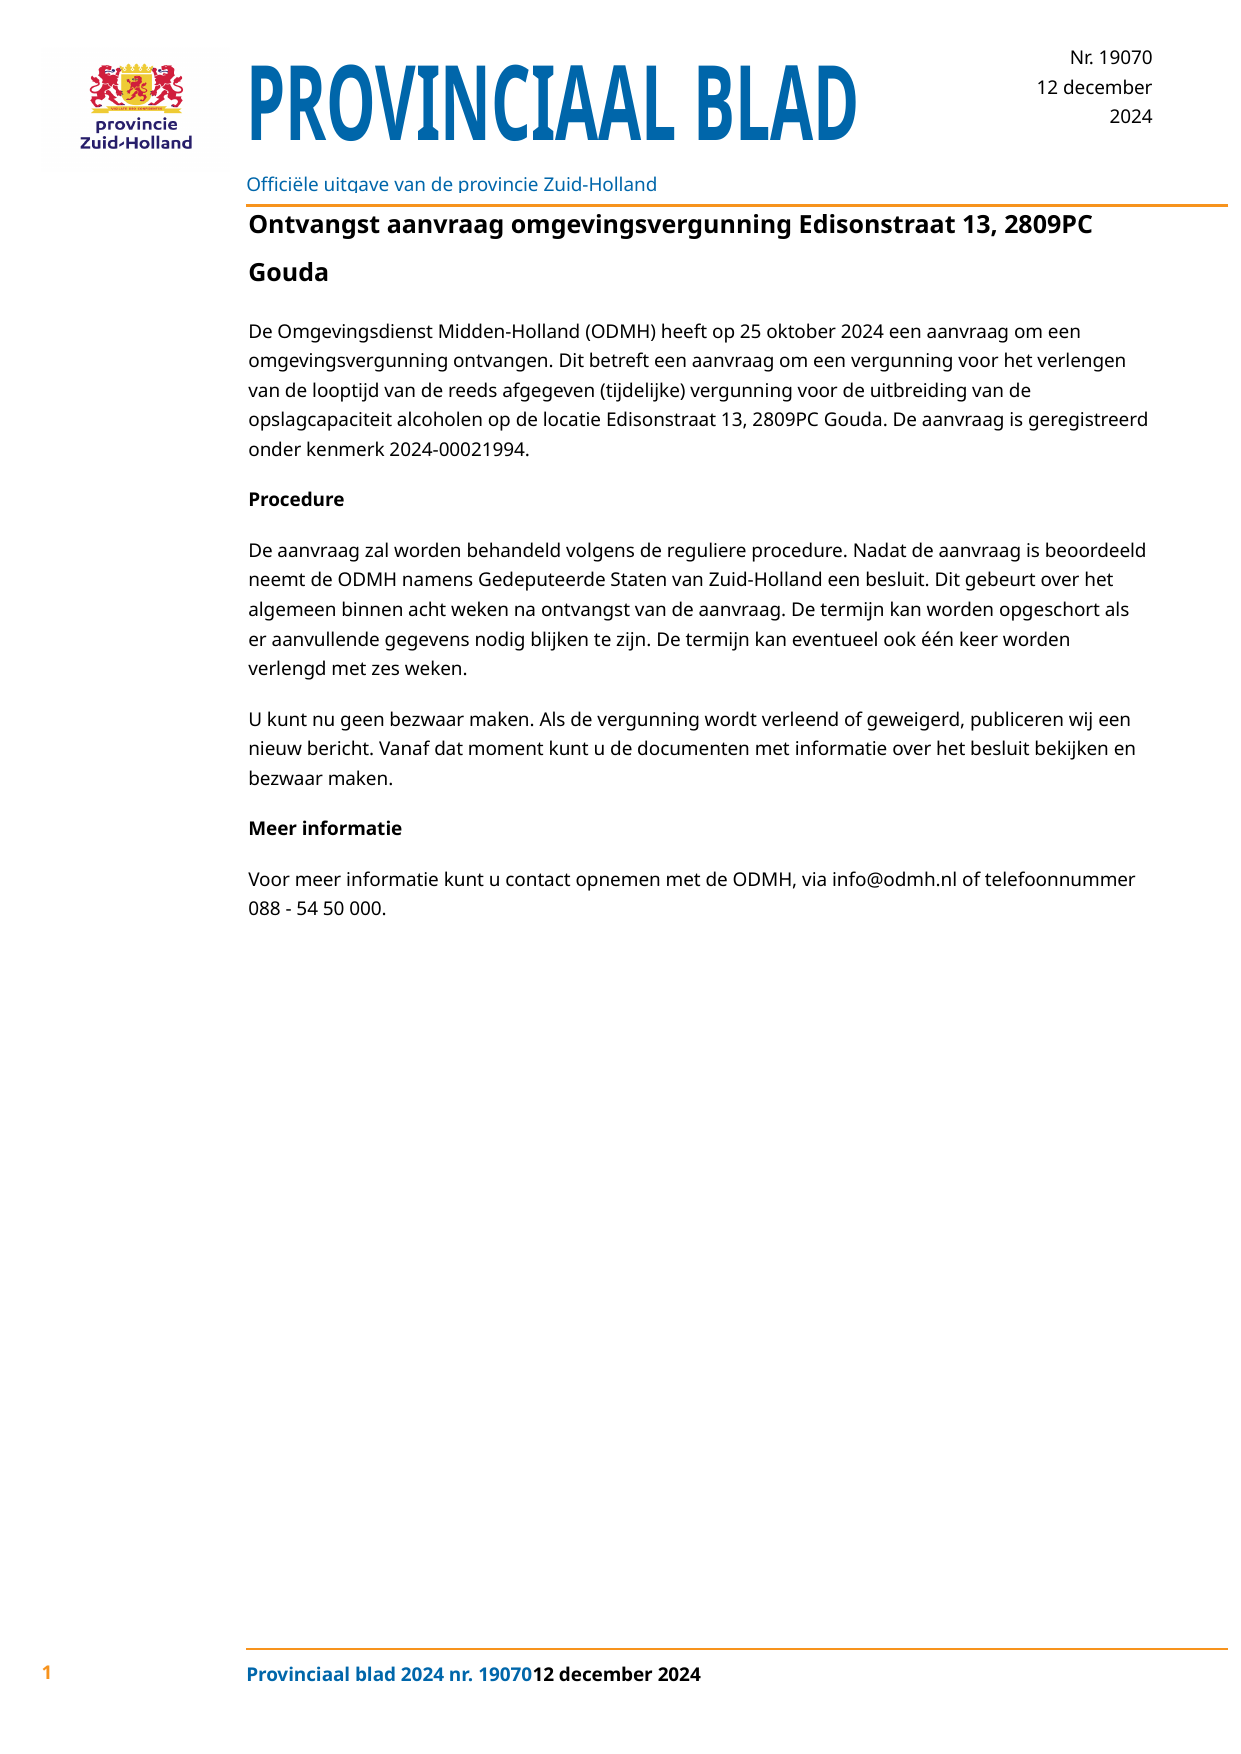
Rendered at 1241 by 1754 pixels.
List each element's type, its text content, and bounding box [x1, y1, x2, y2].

picture [41, 47, 231, 172]
text Procedure [248, 487, 1152, 512]
text U kunt nu geen bezwaar maken. Als de vergunning wordt verleend of geweigerd, publiceren wij een nieuw bericht. Vanaf dat moment kunt u de documenten met informatie over het besluit bekijken en bezwaar maken. [248, 706, 1152, 791]
text Meer informatie [248, 815, 1152, 841]
text Voor meer informatie kunt u contact opnemen met de ODMH, via info@odmh.nl of telefoonnummer 088 - 54 50 000. [248, 866, 1152, 921]
text De Omgevingsdienst Midden-Holland (ODMH) heeft op 25 oktober 2024 een aanvraag om een omgevingsvergunning ontvangen. Dit betreft een aanvraag om een vergunning voor het verlengen van de looptijd van de reeds afgegeven (tijdelijke) vergunning voor de uitbreiding van de opslagcapaciteit alcoholen op de locatie Edisonstraat 13, 2809PC Gouda. De aanvraag is geregistreerd onder kenmerk 2024-00021994. [248, 318, 1152, 462]
text Ontvangst aanvraag omgevingsvergunning Edisonstraat 13, 2809PC Gouda [248, 207, 1152, 288]
text De aanvraag zal worden behandeld volgens de reguliere procedure. Nadat de aanvraag is beoordeeld neemt de ODMH namens Gedeputeerde Staten van Zuid-Holland een besluit. Dit gebeurt over het algemeen binnen acht weken na ontvangst van de aanvraag. De termijn kan worden opgeschort als er aanvullende gegevens nodig blijken te zijn. De termijn kan eventueel ook één keer worden verlengd met zes weken. [248, 537, 1152, 681]
